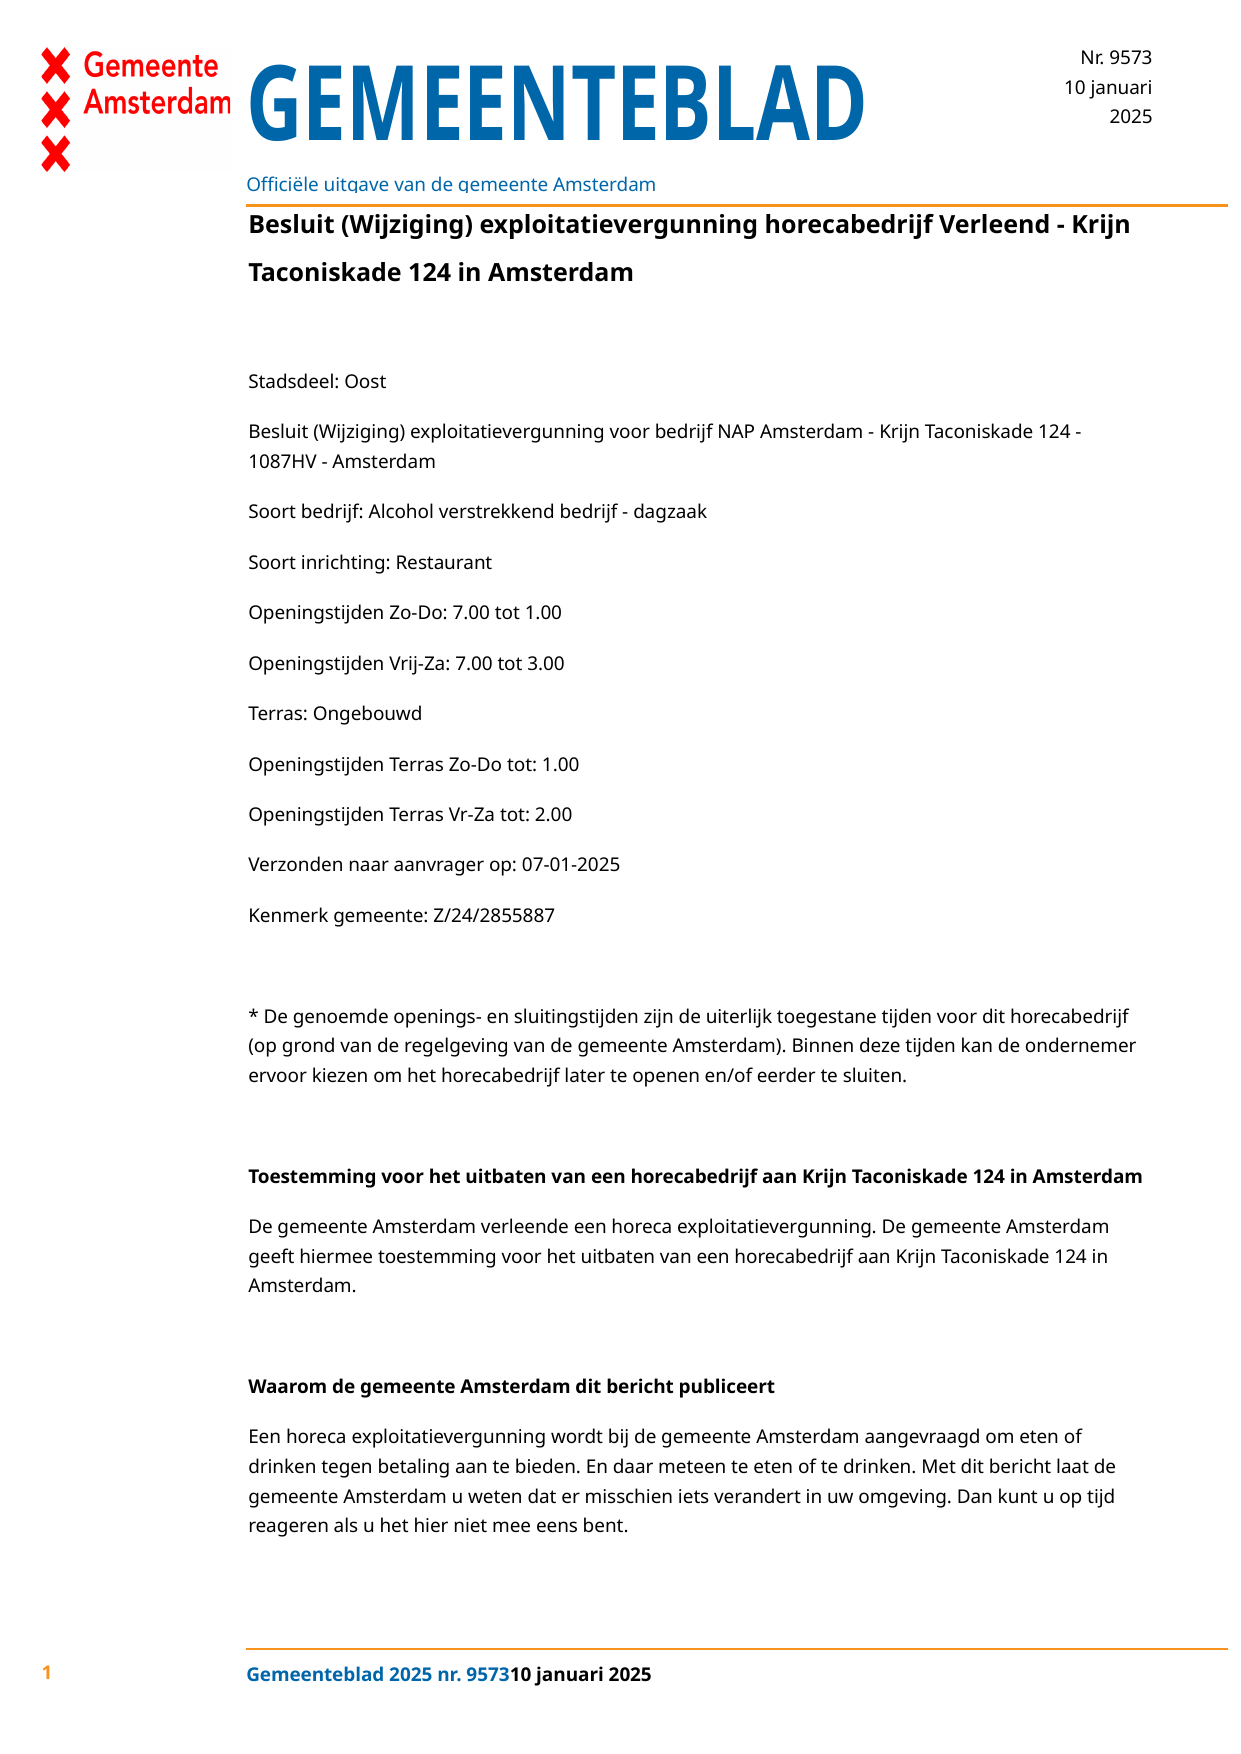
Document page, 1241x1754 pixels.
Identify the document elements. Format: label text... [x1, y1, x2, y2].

text Besluit (Wijziging) exploitatievergunning horecabedrijf Verleend - Krijn Taconiskade 124 in Amsterdam [248, 207, 1152, 288]
text Openingstijden Zo-Do: 7.00 tot 1.00 [248, 599, 1152, 625]
text Kenmerk gemeente: Z/24/2855887 [248, 902, 1152, 928]
text Soort bedrijf: Alcohol verstrekkend bedrijf - dagzaak [248, 499, 1152, 524]
text Soort inrichting: Restaurant [248, 549, 1152, 575]
text Openingstijden Vrij-Za: 7.00 tot 3.00 [248, 650, 1152, 676]
text Verzonden naar aanvrager op: 07-01-2025 [248, 852, 1152, 877]
text Toestemming voor het uitbaten van een horecabedrijf aan Krijn Taconiskade 124 in Amsterdam [248, 1163, 1152, 1189]
text Waarom de gemeente Amsterdam dit bericht publiceert [248, 1373, 1152, 1399]
text Openingstijden Terras Vr-Za tot: 2.00 [248, 801, 1152, 827]
text * De genoemde openings- en sluitingstijden zijn de uiterlijk toegestane tijden voor dit horecabedrijf (op grond van de regelgeving van de gemeente Amsterdam). Binnen deze tijden kan de ondernemer ervoor kiezen om het horecabedrijf later te openen en/of eerder te sluiten. [248, 1003, 1152, 1088]
text Stadsdeel: Oost [248, 368, 1152, 394]
text De gemeente Amsterdam verleende een horeca exploitatievergunning. De gemeente Amsterdam geeft hiermee toestemming voor het uitbaten van een horecabedrijf aan Krijn Taconiskade 124 in Amsterdam. [248, 1213, 1152, 1298]
text Terras: Ongebouwd [248, 700, 1152, 726]
text Openingstijden Terras Zo-Do tot: 1.00 [248, 751, 1152, 777]
text Een horeca exploitatievergunning wordt bij de gemeente Amsterdam aangevraagd om eten of drinken tegen betaling aan te bieden. En daar meteen te eten of te drinken. Met dit bericht laat de gemeente Amsterdam u weten dat er misschien iets verandert in uw omgeving. Dan kunt u op tijd reageren als u het hier niet mee eens bent. [248, 1424, 1152, 1538]
picture [41, 47, 231, 172]
text Besluit (Wijziging) exploitatievergunning voor bedrijf NAP Amsterdam - Krijn Taconiskade 124 - 1087HV - Amsterdam [248, 419, 1152, 474]
